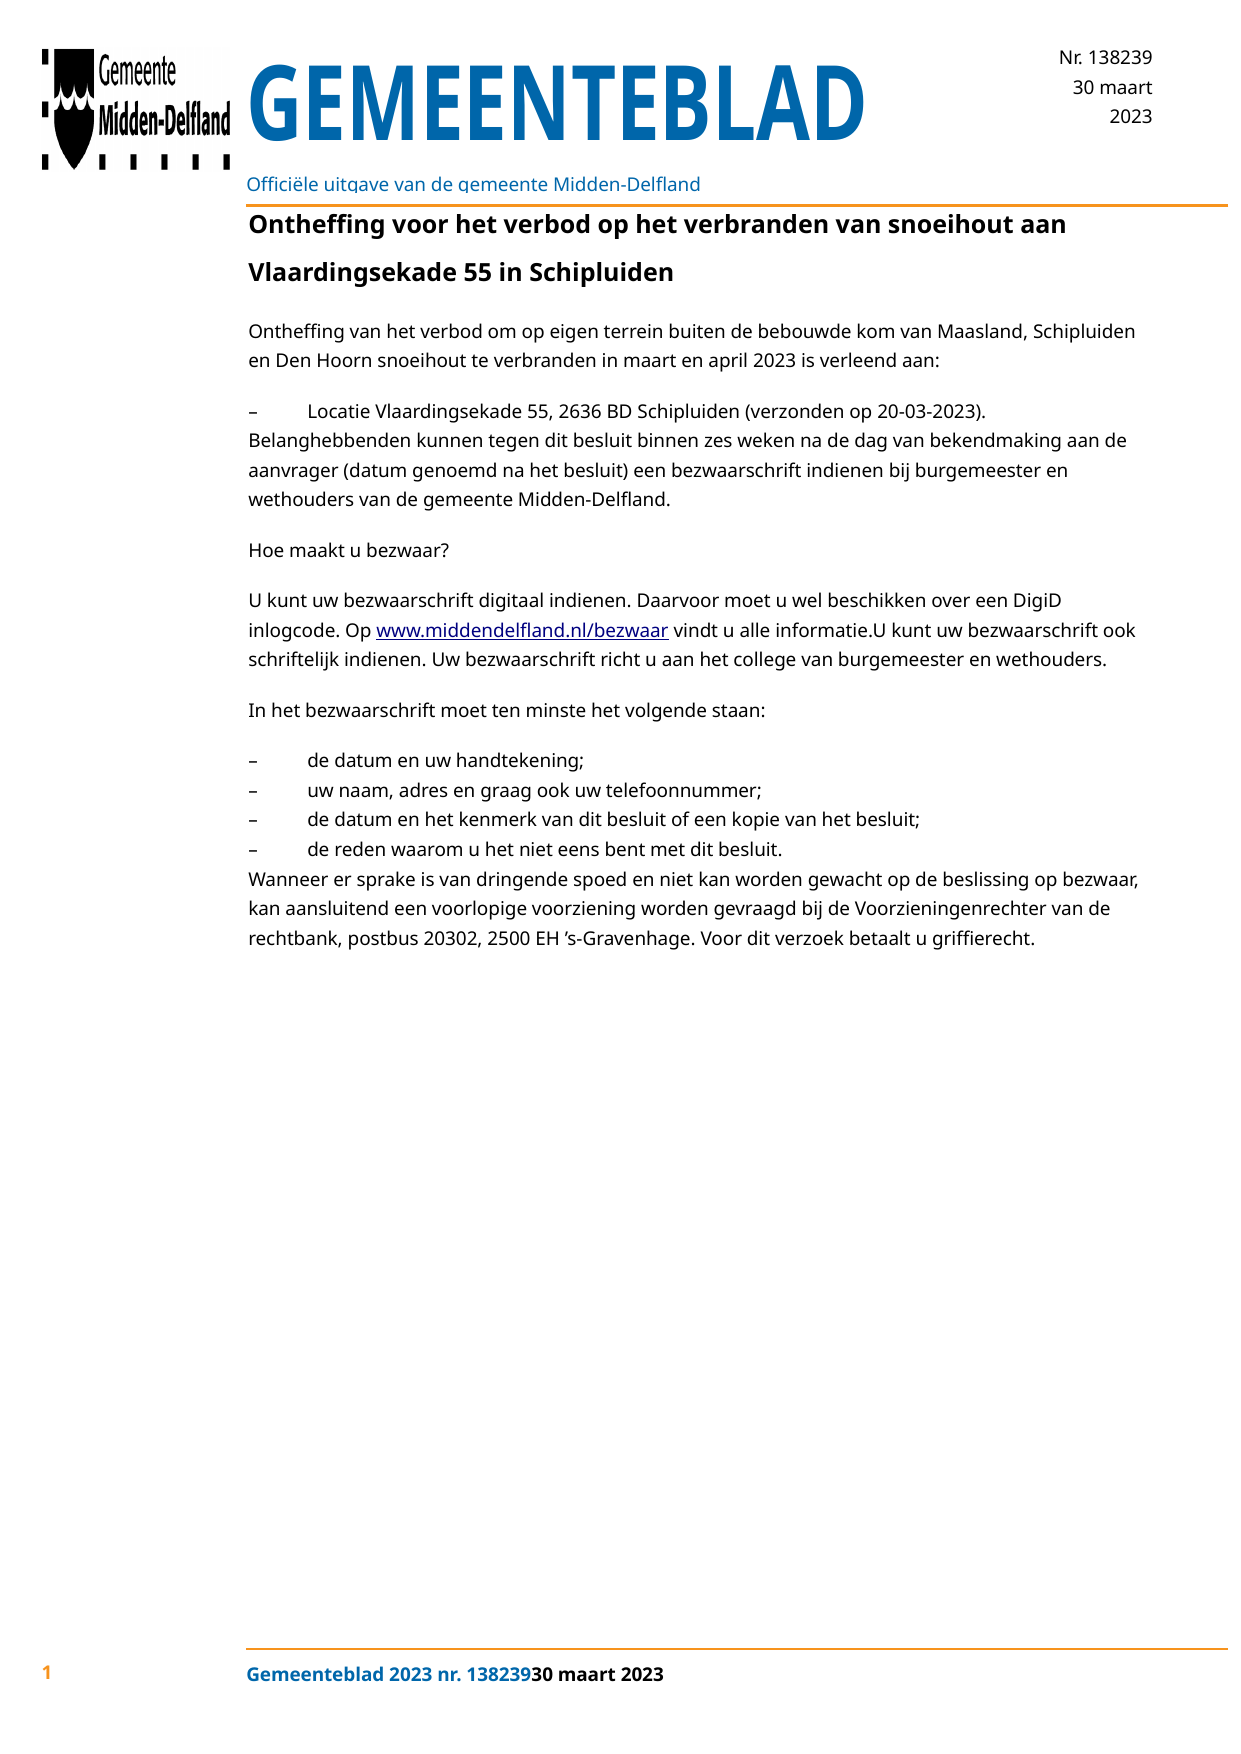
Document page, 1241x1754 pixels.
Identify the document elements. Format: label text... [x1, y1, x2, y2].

list de datum en uw handtekening; [248, 747, 1152, 773]
picture [41, 47, 231, 172]
text Ontheffing voor het verbod op het verbranden van snoeihout aan Vlaardingsekade 55 in Schipluiden [248, 207, 1152, 288]
text Hoe maakt u bezwaar? [248, 537, 1152, 563]
text In het bezwaarschrift moet ten minste het volgende staan: [248, 697, 1152, 723]
text ​Wanneer er sprake is van dringende spoed en niet kan worden gewacht op de beslissing op bezwaar, kan aansluitend een voorlopige voorziening worden gevraagd bij de Voorzieningenrechter van de rechtbank, postbus 20302, 2500 EH ’s-Gravenhage. Voor dit verzoek betaalt u griffierecht. [248, 866, 1152, 951]
list Locatie Vlaardingsekade 55, 2636 BD Schipluiden (verzonden op 20-03-2023). [248, 398, 1152, 424]
list de reden waarom u het niet eens bent met dit besluit. [248, 836, 1152, 862]
text U kunt uw bezwaarschrift digitaal indienen. Daarvoor moet u wel beschikken over een DigiD inlogcode. Op www.middendelfland.nl/bezwaar vindt u alle informatie.U kunt uw bezwaarschrift ook schriftelijk indienen. Uw bezwaarschrift richt u aan het college van burgemeester en wethouders. [248, 587, 1152, 672]
text Ontheffing van het verbod om op eigen terrein buiten de bebouwde kom van Maasland, Schipluiden en Den Hoorn snoeihout te verbranden in maart en april 2023 is verleend aan: [248, 318, 1152, 373]
list de datum en het kenmerk van dit besluit of een kopie van het besluit; [248, 807, 1152, 832]
text Belanghebbenden kunnen tegen dit besluit binnen zes weken na de dag van bekendmaking aan de aanvrager (datum genoemd na het besluit) een bezwaarschrift indienen bij burgemeester en wethouders van de gemeente Midden-Delfland. [248, 427, 1152, 512]
list uw naam, adres en graag ook uw telefoonnummer; [248, 777, 1152, 803]
